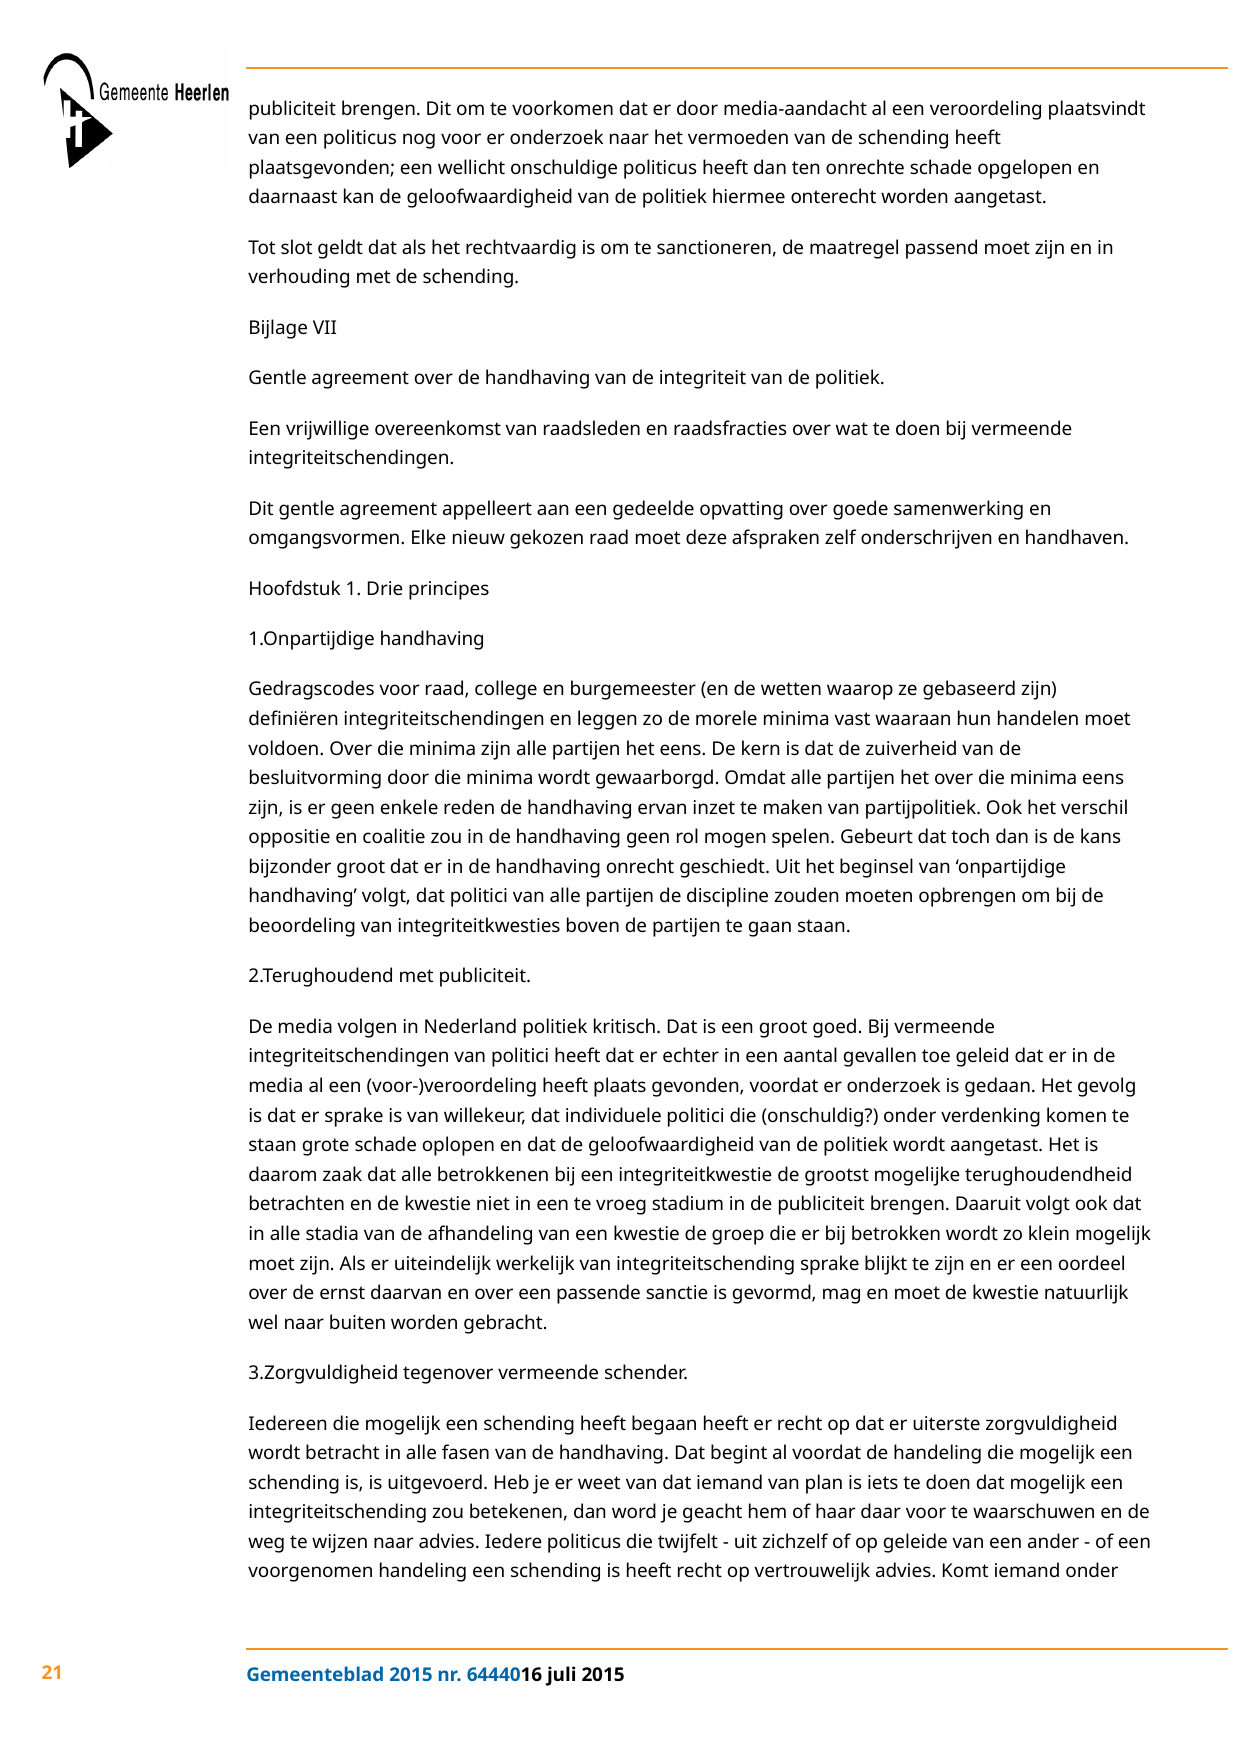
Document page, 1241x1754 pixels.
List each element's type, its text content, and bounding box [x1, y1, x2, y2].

text Hoofdstuk 1. Drie principes [248, 575, 1152, 601]
text De media volgen in Nederland politiek kritisch. Dat is een groot goed. Bij vermeende integriteitschendingen van politici heeft dat er echter in een aantal gevallen toe geleid dat er in de media al een (voor-)veroordeling heeft plaats gevonden, voordat er onderzoek is gedaan. Het gevolg is dat er sprake is van willekeur, dat individuele politici die (onschuldig?) onder verdenking komen te staan grote schade oplopen en dat de geloofwaardigheid van de politiek wordt aangetast. Het is daarom zaak dat alle betrokkenen bij een integriteitkwestie de grootst mogelijke terughoudendheid betrachten en de kwestie niet in een te vroeg stadium in de publiciteit brengen. Daaruit volgt ook dat in alle stadia van de afhandeling van een kwestie de groep die er bij betrokken wordt zo klein mogelijk moet zijn. Als er uiteindelijk werkelijk van integriteitschending sprake blijkt te zijn en er een oordeel over de ernst daarvan en over een passende sanctie is gevormd, mag en moet de kwestie natuurlijk wel naar buiten worden gebracht. [248, 1013, 1152, 1335]
text Gentle agreement over de handhaving van de integriteit van de politiek. [248, 364, 1152, 390]
text 2.Terughoudend met publiciteit. [248, 963, 1152, 988]
text Iedereen die mogelijk een schending heeft begaan heeft er recht op dat er uiterste zorgvuldigheid wordt betracht in alle fasen van de handhaving. Dat begint al voordat de handeling die mogelijk een schending is, is uitgevoerd. Heb je er weet van dat iemand van plan is iets te doen dat mogelijk een integriteitschending zou betekenen, dan word je geacht hem of haar daar voor te waarschuwen en de weg te wijzen naar advies. Iedere politicus die twijfelt - uit zichzelf of op geleide van een ander - of een voorgenomen handeling een schending is heeft recht op vertrouwelijk advies. Komt iemand onder [248, 1410, 1152, 1583]
text 3.Zorgvuldigheid tegenover vermeende schender. [248, 1359, 1152, 1385]
text 1.Onpartijdige handhaving [248, 625, 1152, 651]
text Gedragscodes voor raad, college en burgemeester (en de wetten waarop ze gebaseerd zijn) definiëren integriteitschendingen en leggen zo de morele minima vast waaraan hun handelen moet voldoen. Over die minima zijn alle partijen het eens. De kern is dat de zuiverheid van de besluitvorming door die minima wordt gewaarborgd. Omdat alle partijen het over die minima eens zijn, is er geen enkele reden de handhaving ervan inzet te maken van partijpolitiek. Ook het verschil oppositie en coalitie zou in de handhaving geen rol mogen spelen. Gebeurt dat toch dan is de kans bijzonder groot dat er in de handhaving onrecht geschiedt. Uit het beginsel van ‘onpartijdige handhaving’ volgt, dat politici van alle partijen de discipline zouden moeten opbrengen om bij de beoordeling van integriteitkwesties boven de partijen te gaan staan. [248, 676, 1152, 938]
picture [41, 47, 231, 172]
text Tot slot geldt dat als het rechtvaardig is om te sanctioneren, de maatregel passend moet zijn en in verhouding met de schending. [248, 234, 1152, 289]
text Bijlage VII [248, 314, 1152, 340]
text Een vrijwillige overeenkomst van raadsleden en raadsfracties over wat te doen bij vermeende integriteitschendingen. [248, 415, 1152, 470]
text Dit gentle agreement appelleert aan een gedeelde opvatting over goede samenwerking en omgangsvormen. Elke nieuw gekozen raad moet deze afspraken zelf onderschrijven en handhaven. [248, 495, 1152, 550]
text publiciteit brengen. Dit om te voorkomen dat er door media-aandacht al een veroordeling plaatsvindt van een politicus nog voor er onderzoek naar het vermoeden van de schending heeft plaatsgevonden; een wellicht onschuldige politicus heeft dan ten onrechte schade opgelopen en daarnaast kan de geloofwaardigheid van de politiek hiermee onterecht worden aangetast. [248, 95, 1152, 209]
